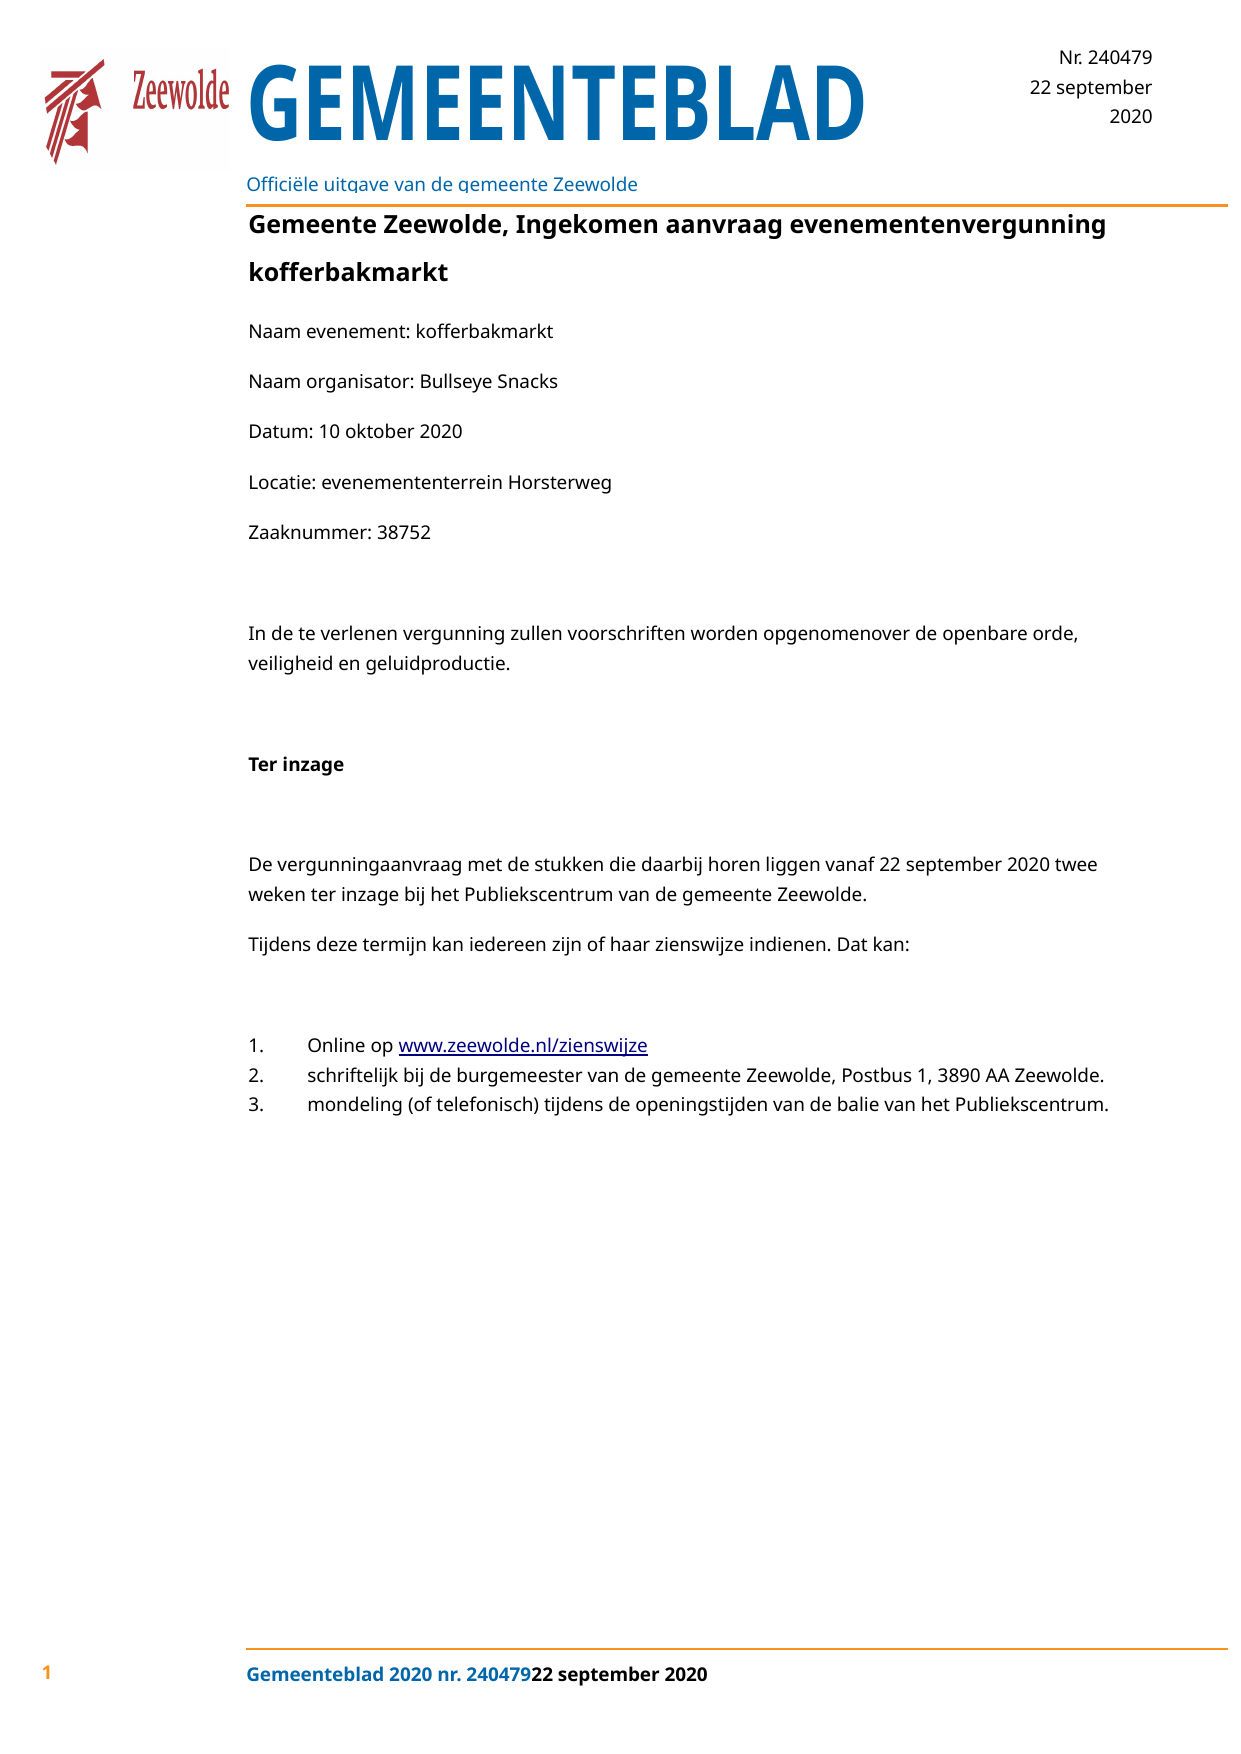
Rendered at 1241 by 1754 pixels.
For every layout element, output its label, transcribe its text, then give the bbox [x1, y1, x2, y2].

text De vergunningaanvraag met de stukken die daarbij horen liggen vanaf 22 september 2020 twee weken ter inzage bij het Publiekscentrum van de gemeente Zeewolde. [248, 852, 1152, 907]
text Datum: 10 oktober 2020 [248, 419, 1152, 444]
picture [41, 47, 231, 172]
list Online op www.zeewolde.nl/zienswijze [248, 1032, 1152, 1058]
text Gemeente Zeewolde, Ingekomen aanvraag evenementenvergunning kofferbakmarkt [248, 207, 1152, 288]
text Zaaknummer: 38752 [248, 519, 1152, 545]
text Ter inzage [248, 751, 1152, 777]
text Naam evenement: kofferbakmarkt [248, 318, 1152, 344]
text Locatie: evenemententerrein Horsterweg [248, 469, 1152, 495]
text Tijdens deze termijn kan iedereen zijn of haar zienswijze indienen. Dat kan: [248, 932, 1152, 957]
text Naam organisator: Bullseye Snacks [248, 368, 1152, 394]
text In de te verlenen vergunning zullen voorschriften worden opgenomenover de openbare orde, veiligheid en geluidproductie. [248, 620, 1152, 676]
list schriftelijk bij de burgemeester van de gemeente Zeewolde, Postbus 1, 3890 AA Zeewolde. [248, 1062, 1152, 1088]
list mondeling (of telefonisch) tijdens de openingstijden van de balie van het Publiekscentrum. [248, 1092, 1152, 1117]
